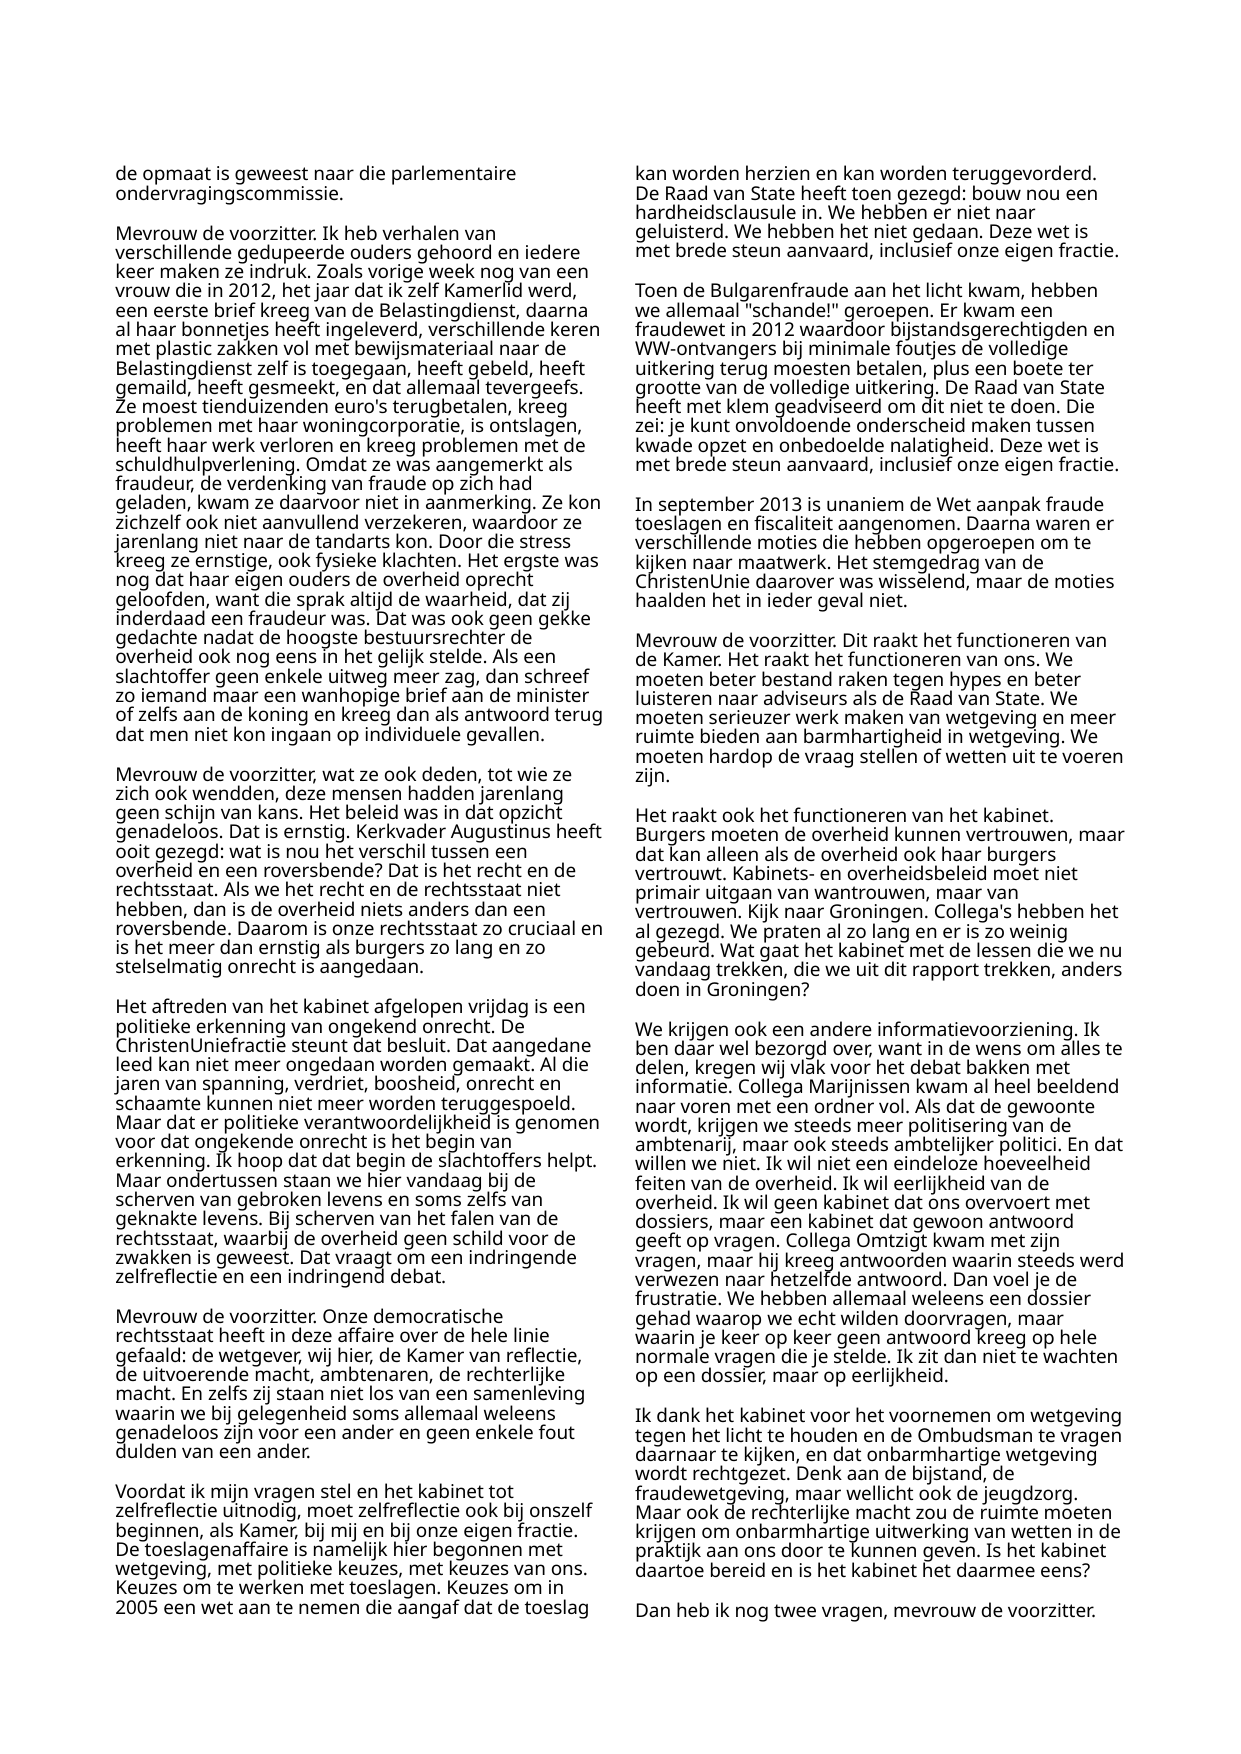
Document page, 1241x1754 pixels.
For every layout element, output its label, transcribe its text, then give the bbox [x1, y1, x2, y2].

text Toen de Bulgarenfraude aan het licht kwam, hebben we allemaal "schande!" geroepen. Er kwam een fraudewet in 2012 waardoor bijstandsgerechtigden en WW-ontvangers bij minimale foutjes de volledige uitkering terug moesten betalen, plus een boete ter grootte van de volledige uitkering. De Raad van State heeft met klem geadviseerd om dit niet te doen. Die zei: je kunt onvoldoende onderscheid maken tussen kwade opzet en onbedoelde nalatigheid. Deze wet is met brede steun aanvaard, inclusief onze eigen fractie. [635, 282, 1125, 475]
text Het raakt ook het functioneren van het kabinet. Burgers moeten de overheid kunnen vertrouwen, maar dat kan alleen als de overheid ook haar burgers vertrouwt. Kabinets- en overheidsbeleid moet niet primair uitgaan van wantrouwen, maar van vertrouwen. Kijk naar Groningen. Collega's hebben het al gezegd. We praten al zo lang en er is zo weinig gebeurd. Wat gaat het kabinet met de lessen die we nu vandaag trekken, die we uit dit rapport trekken, anders doen in Groningen? [635, 807, 1125, 1000]
text kan worden herzien en kan worden teruggevorderd. De Raad van State heeft toen gezegd: bouw nou een hardheidsclausule in. We hebben er niet naar geluisterd. We hebben het niet gedaan. Deze wet is met brede steun aanvaard, inclusief onze eigen fractie. [635, 165, 1125, 262]
text In september 2013 is unaniem de Wet aanpak fraude toeslagen en fiscaliteit aangenomen. Daarna waren er verschillende moties die hebben opgeroepen om te kijken naar maatwerk. Het stemgedrag van de ChristenUnie daarover was wisselend, maar de moties haalden het in ieder geval niet. [635, 496, 1125, 611]
text Mevrouw de voorzitter. Ik heb verhalen van verschillende gedupeerde ouders gehoord en iedere keer maken ze indruk. Zoals vorige week nog van een vrouw die in 2012, het jaar dat ik zelf Kamerlid werd, een eerste brief kreeg van de Belastingdienst, daarna al haar bonnetjes heeft ingeleverd, verschillende keren met plastic zakken vol met bewijsmateriaal naar de Belastingdienst zelf is toegegaan, heeft gebeld, heeft gemaild, heeft gesmeekt, en dat allemaal tevergeefs. Ze moest tienduizenden euro's terugbetalen, kreeg problemen met haar woningcorporatie, is ontslagen, heeft haar werk verloren en kreeg problemen met de schuldhulpverlening. Omdat ze was aangemerkt als fraudeur, de verdenking van fraude op zich had geladen, kwam ze daarvoor niet in aanmerking. Ze kon zichzelf ook niet aanvullend verzekeren, waardoor ze jarenlang niet naar de tandarts kon. Door die stress kreeg ze ernstige, ook fysieke klachten. Het ergste was nog dat haar eigen ouders de overheid oprecht geloofden, want die sprak altijd de waarheid, dat zij inderdaad een fraudeur was. Dat was ook geen gekke gedachte nadat de hoogste bestuursrechter de overheid ook nog eens in het gelijk stelde. Als een slachtoffer geen enkele uitweg meer zag, dan schreef zo iemand maar een wanhopige brief aan de minister of zelfs aan de koning en kreeg dan als antwoord terug dat men niet kon ingaan op individuele gevallen. [115, 224, 605, 745]
text Voordat ik mijn vragen stel en het kabinet tot zelfreflectie uitnodig, moet zelfreflectie ook bij onszelf beginnen, als Kamer, bij mij en bij onze eigen fractie. De toeslagenaffaire is namelijk hier begonnen met wetgeving, met politieke keuzes, met keuzes van ons. Keuzes om te werken met toeslagen. Keuzes om in 2005 een wet aan te nemen die aangaf dat de toeslag [115, 1483, 605, 1618]
text We krijgen ook een andere informatievoorziening. Ik ben daar wel bezorgd over, want in de wens om alles te delen, kregen wij vlak voor het debat bakken met informatie. Collega Marijnissen kwam al heel beeldend naar voren met een ordner vol. Als dat de gewoonte wordt, krijgen we steeds meer politisering van de ambtenarij, maar ook steeds ambtelijker politici. En dat willen we niet. Ik wil niet een eindeloze hoeveelheid feiten van de overheid. Ik wil eerlijkheid van de overheid. Ik wil geen kabinet dat ons overvoert met dossiers, maar een kabinet dat gewoon antwoord geeft op vragen. Collega Omtzigt kwam met zijn vragen, maar hij kreeg antwoorden waarin steeds werd verwezen naar hetzelfde antwoord. Dan voel je de frustratie. We hebben allemaal weleens een dossier gehad waarop we echt wilden doorvragen, maar waarin je keer op keer geen antwoord kreeg op hele normale vragen die je stelde. Ik zit dan niet te wachten op een dossier, maar op eerlijkheid. [635, 1021, 1125, 1387]
text de opmaat is geweest naar die parlementaire ondervragingscommissie. [115, 165, 605, 204]
text Mevrouw de voorzitter. Onze democratische rechtsstaat heeft in deze affaire over de hele linie gefaald: de wetgever, wij hier, de Kamer van reflectie, de uitvoerende macht, ambtenaren, de rechterlijke macht. En zelfs zij staan niet los van een samenleving waarin we bij gelegenheid soms allemaal weleens genadeloos zijn voor een ander en geen enkele fout dulden van een ander. [115, 1308, 605, 1462]
text Ik dank het kabinet voor het voornemen om wetgeving tegen het licht te houden en de Ombudsman te vragen daarnaar te kijken, en dat onbarmhartige wetgeving wordt rechtgezet. Denk aan de bijstand, de fraudewetgeving, maar wellicht ook de jeugdzorg. Maar ook de rechterlijke macht zou de ruimte moeten krijgen om onbarmhartige uitwerking van wetten in de praktijk aan ons door te kunnen geven. Is het kabinet daartoe bereid en is het kabinet het daarmee eens? [635, 1407, 1125, 1581]
text Mevrouw de voorzitter, wat ze ook deden, tot wie ze zich ook wendden, deze mensen hadden jarenlang geen schijn van kans. Het beleid was in dat opzicht genadeloos. Dat is ernstig. Kerkvader Augustinus heeft ooit gezegd: wat is nou het verschil tussen een overheid en een roversbende? Dat is het recht en de rechtsstaat. Als we het recht en de rechtsstaat niet hebben, dan is de overheid niets anders dan een roversbende. Daarom is onze rechtsstaat zo cruciaal en is het meer dan ernstig als burgers zo lang en zo stelselmatig onrecht is aangedaan. [115, 766, 605, 978]
text Mevrouw de voorzitter. Dit raakt het functioneren van de Kamer. Het raakt het functioneren van ons. We moeten beter bestand raken tegen hypes en beter luisteren naar adviseurs als de Raad van State. We moeten serieuzer werk maken van wetgeving en meer ruimte bieden aan barmhartigheid in wetgeving. We moeten hardop de vraag stellen of wetten uit te voeren zijn. [635, 632, 1125, 786]
text Het aftreden van het kabinet afgelopen vrijdag is een politieke erkenning van ongekend onrecht. De ChristenUniefractie steunt dat besluit. Dat aangedane leed kan niet meer ongedaan worden gemaakt. Al die jaren van spanning, verdriet, boosheid, onrecht en schaamte kunnen niet meer worden teruggespoeld. Maar dat er politieke verantwoordelijkheid is genomen voor dat ongekende onrecht is het begin van erkenning. Ik hoop dat dat begin de slachtoffers helpt. Maar ondertussen staan we hier vandaag bij de scherven van gebroken levens en soms zelfs van geknakte levens. Bij scherven van het falen van de rechtsstaat, waarbij de overheid geen schild voor de zwakken is geweest. Dat vraagt om een indringende zelfreflectie en een indringend debat. [115, 998, 605, 1287]
text Dan heb ik nog twee vragen, mevrouw de voorzitter. [635, 1602, 1125, 1621]
